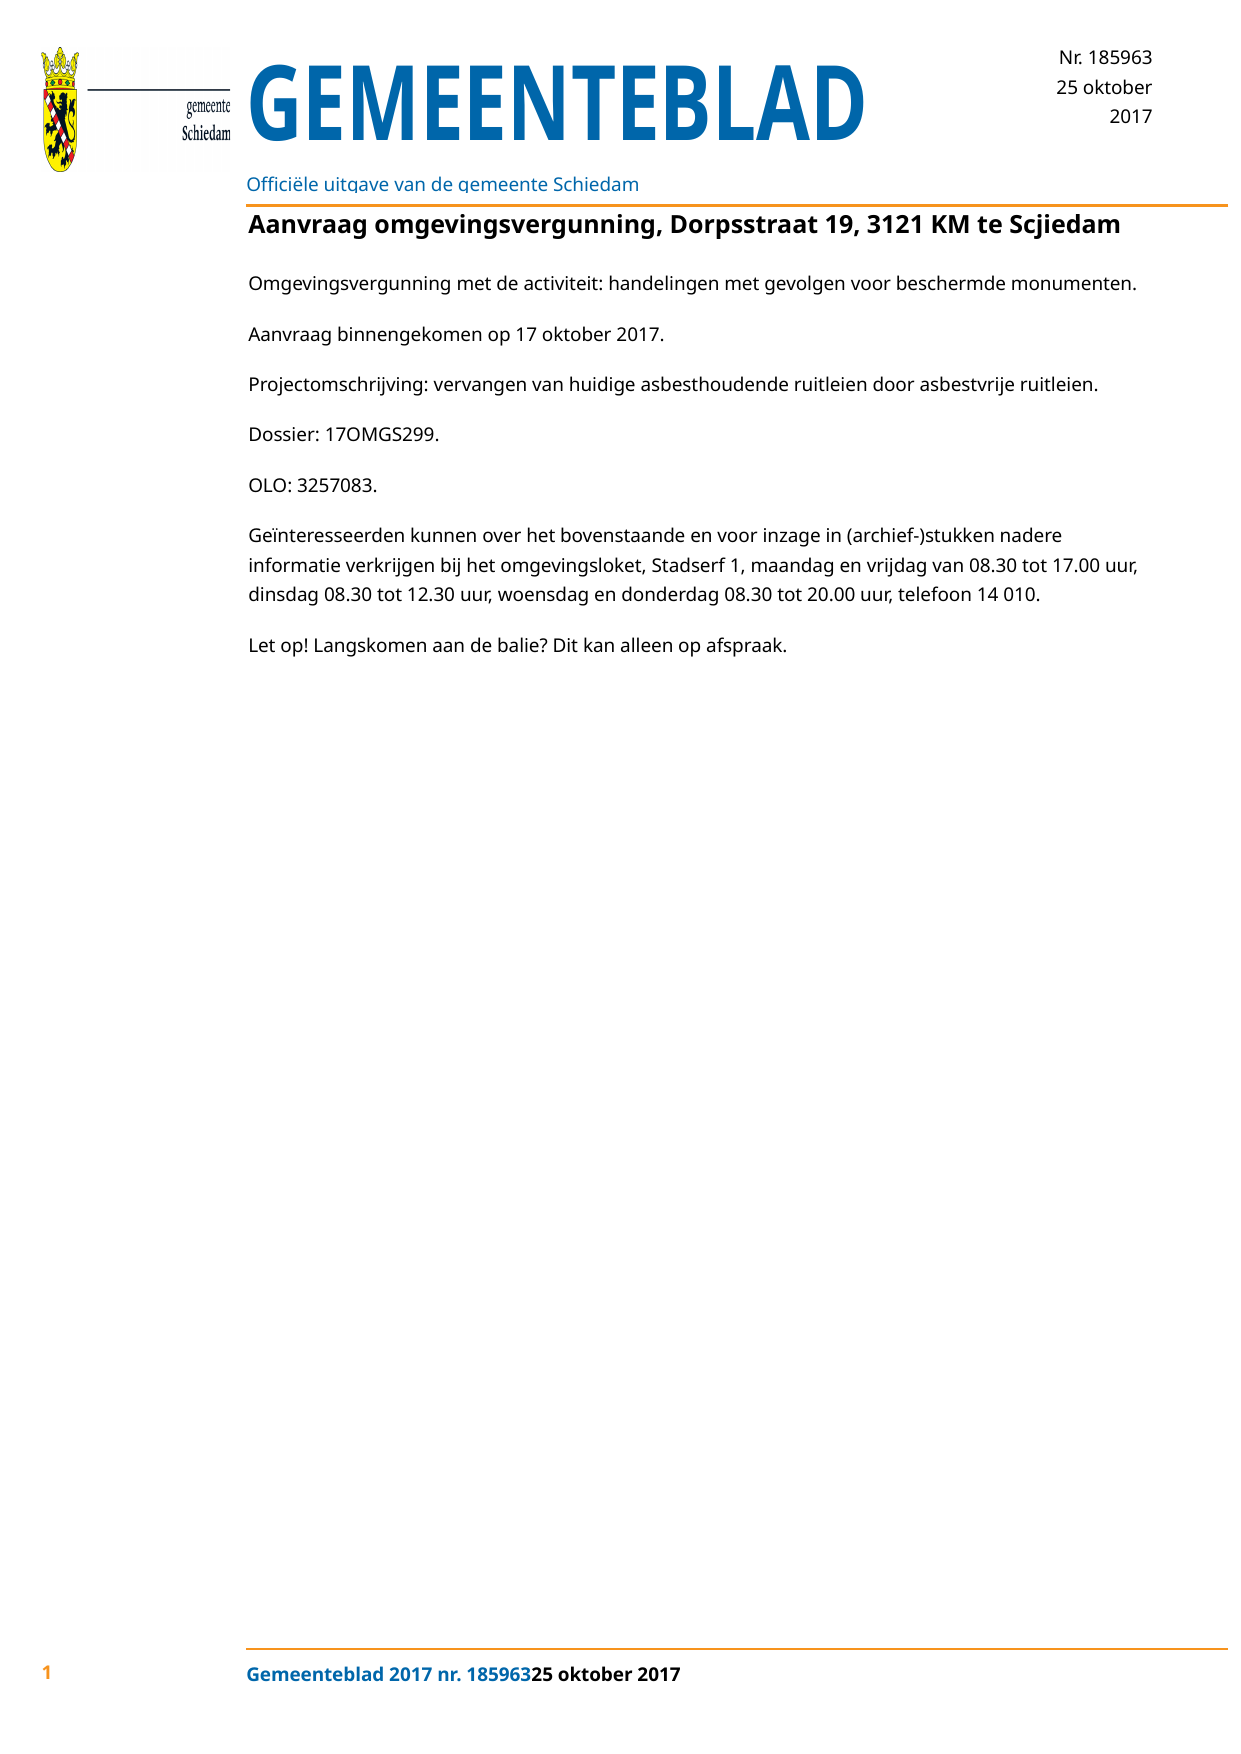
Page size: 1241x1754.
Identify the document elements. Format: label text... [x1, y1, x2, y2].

text Omgevingsvergunning met de activiteit: handelingen met gevolgen voor beschermde monumenten. [248, 270, 1152, 296]
text Projectomschrijving: vervangen van huidige asbesthoudende ruitleien door asbestvrije ruitleien. [248, 371, 1152, 397]
text OLO: 3257083. [248, 472, 1152, 498]
text Aanvraag omgevingsvergunning, Dorpsstraat 19, 3121 KM te Scjiedam [248, 207, 1152, 241]
text Dossier: 17OMGS299. [248, 422, 1152, 447]
picture [41, 47, 231, 172]
text Let op! Langskomen aan de balie? Dit kan alleen op afspraak. [248, 632, 1152, 658]
text Geïnteresseerden kunnen over het bovenstaande en voor inzage in (archief-)stukken nadere informatie verkrijgen bij het omgevingsloket, Stadserf 1, maandag en vrijdag van 08.30 tot 17.00 uur, dinsdag 08.30 tot 12.30 uur, woensdag en donderdag 08.30 tot 20.00 uur, telefoon 14 010. [248, 522, 1152, 607]
text Aanvraag binnengekomen op 17 oktober 2017. [248, 321, 1152, 346]
